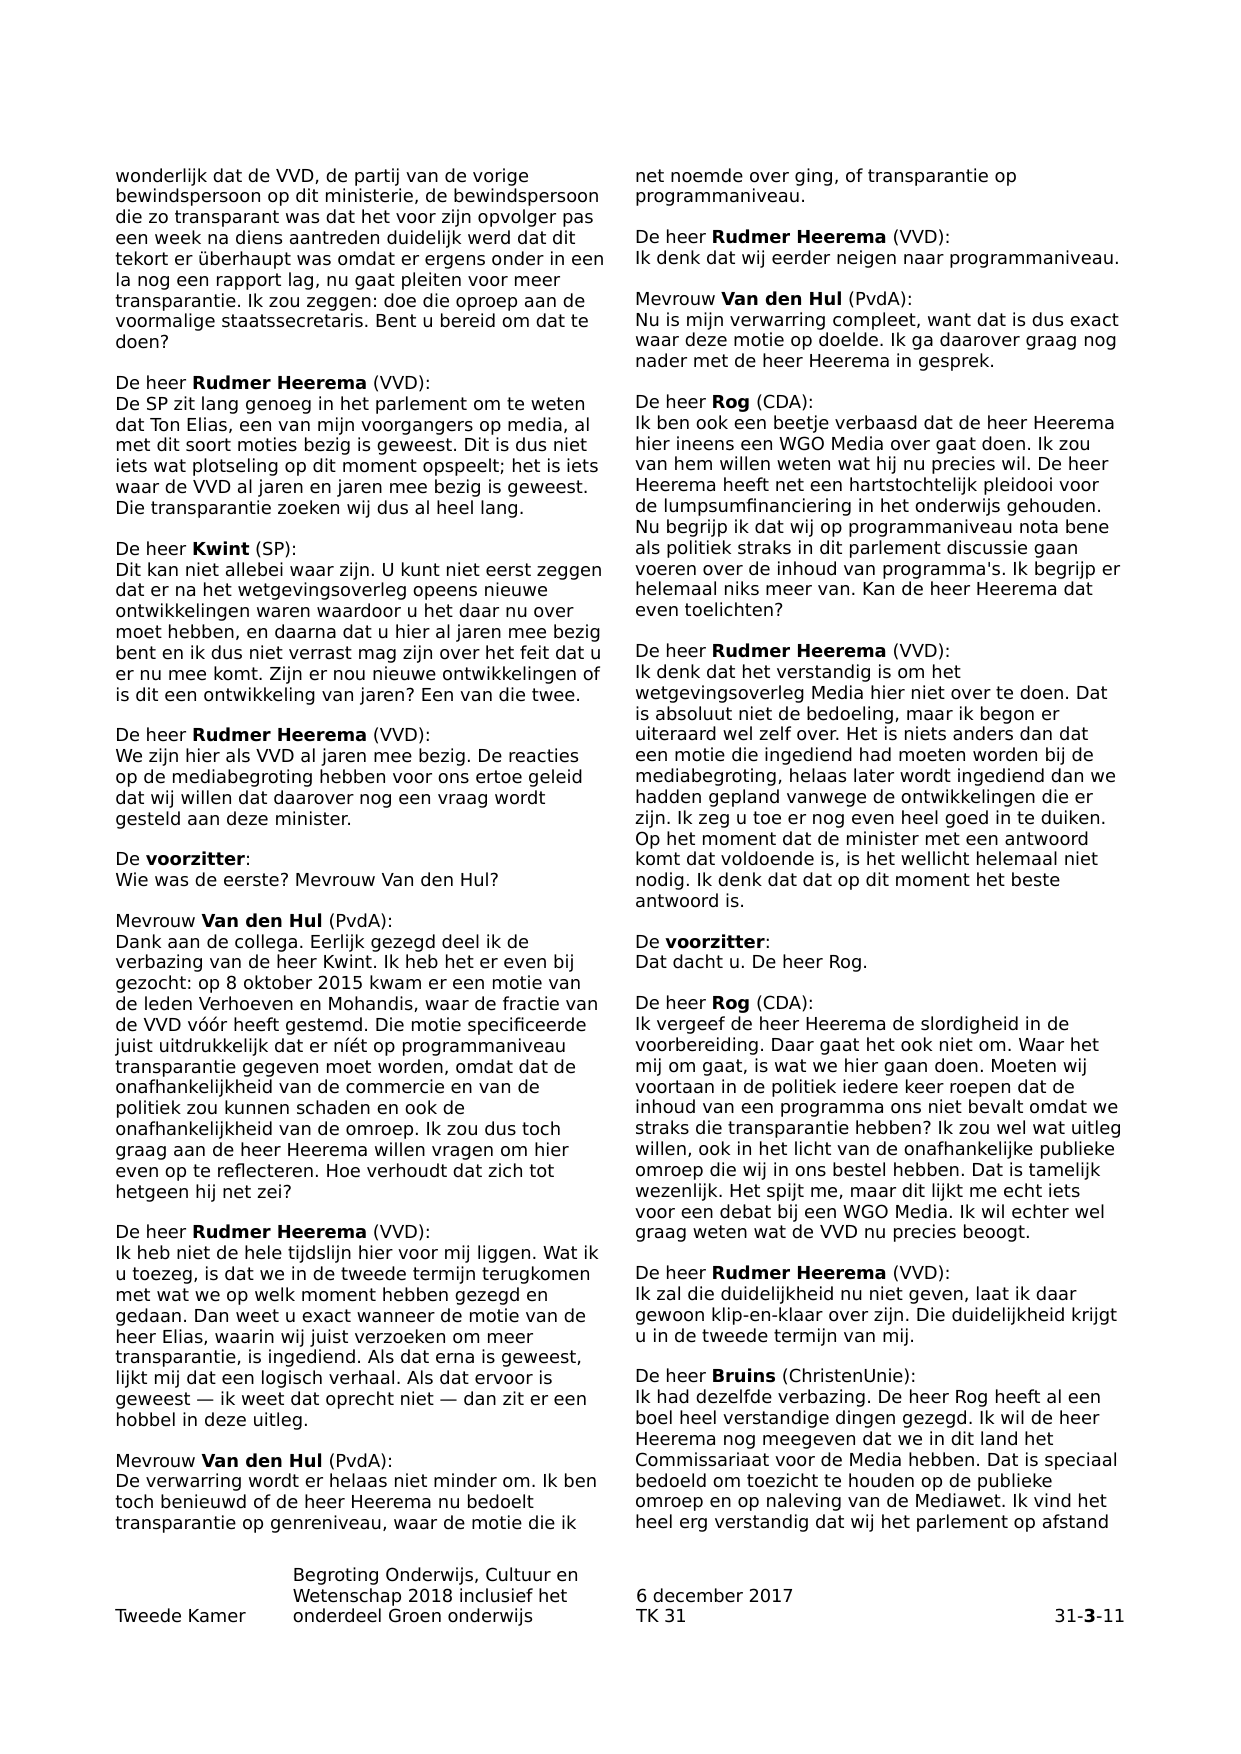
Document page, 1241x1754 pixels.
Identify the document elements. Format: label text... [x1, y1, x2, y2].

text De heer Rudmer Heerema (VVD): [115, 725, 605, 746]
text De verwarring wordt er helaas niet minder om. Ik ben toch benieuwd of de heer Heerema nu bedoelt transparantie op genreniveau, waar de motie die ik [115, 1471, 605, 1534]
text Dat dacht u. De heer Rog. [635, 952, 1125, 973]
text De voorzitter: [115, 849, 605, 870]
text De SP zit lang genoeg in het parlement om te weten dat Ton Elias, een van mijn voorgangers op media, al met dit soort moties bezig is geweest. Dit is dus niet iets wat plotseling op dit moment opspeelt; het is iets waar de VVD al jaren en jaren mee bezig is geweest. Die transparantie zoeken wij dus al heel lang. [115, 393, 605, 518]
text Mevrouw Van den Hul (PvdA): [115, 911, 605, 931]
text Mevrouw Van den Hul (PvdA): [115, 1451, 605, 1471]
text De heer Bruins (ChristenUnie): [635, 1366, 1125, 1387]
text Ik vergeef de heer Heerema de slordigheid in de voorbereiding. Daar gaat het ook niet om. Waar het mij om gaat, is wat we hier gaan doen. Moeten wij voortaan in de politiek iedere keer roepen dat de inhoud van een programma ons niet bevalt omdat we straks die transparantie hebben? Ik zou wel wat uitleg willen, ook in het licht van de onafhankelijke publieke omroep die wij in ons bestel hebben. Dat is tamelijk wezenlijk. Het spijt me, maar dit lijkt me echt iets voor een debat bij een WGO Media. Ik wil echter wel graag weten wat de VVD nu precies beoogt. [635, 1014, 1125, 1243]
text De heer Kwint (SP): [115, 538, 605, 559]
text We zijn hier als VVD al jaren mee bezig. De reacties op de mediabegroting hebben voor ons ertoe geleid dat wij willen dat daarover nog een vraag wordt gesteld aan deze minister. [115, 746, 605, 829]
text Dank aan de collega. Eerlijk gezegd deel ik de verbazing van de heer Kwint. Ik heb het er even bij gezocht: op 8 oktober 2015 kwam er een motie van de leden Verhoeven en Mohandis, waar de fractie van de VVD vóór heeft gestemd. Die motie specificeerde juist uitdrukkelijk dat er níét op programmaniveau transparantie gegeven moet worden, omdat dat de onafhankelijkheid van de commercie en van de politiek zou kunnen schaden en ook de onafhankelijkheid van de omroep. Ik zou dus toch graag aan de heer Heerema willen vragen om hier even op te reflecteren. Hoe verhoudt dat zich tot hetgeen hij net zei? [115, 931, 605, 1202]
text net noemde over ging, of transparantie op programmaniveau. [635, 165, 1125, 207]
text Ik heb niet de hele tijdslijn hier voor mij liggen. Wat ik u toezeg, is dat we in de tweede termijn terugkomen met wat we op welk moment hebben gezegd en gedaan. Dan weet u exact wanneer de motie van de heer Elias, waarin wij juist verzoeken om meer transparantie, is ingediend. Als dat erna is geweest, lijkt mij dat een logisch verhaal. Als dat ervoor is geweest — ik weet dat oprecht niet — dan zit er een hobbel in deze uitleg. [115, 1243, 605, 1431]
text Ik denk dat wij eerder neigen naar programmaniveau. [635, 248, 1125, 268]
text wonderlijk dat de VVD, de partij van de vorige bewindspersoon op dit ministerie, de bewindspersoon die zo transparant was dat het voor zijn opvolger pas een week na diens aantreden duidelijk werd dat dit tekort er überhaupt was omdat er ergens onder in een la nog een rapport lag, nu gaat pleiten voor meer transparantie. Ik zou zeggen: doe die oproep aan de voormalige staatssecretaris. Bent u bereid om dat te doen? [115, 165, 605, 353]
text Nu is mijn verwarring compleet, want dat is dus exact waar deze motie op doelde. Ik ga daarover graag nog nader met de heer Heerema in gesprek. [635, 309, 1125, 372]
text De heer Rudmer Heerema (VVD): [635, 641, 1125, 662]
text De heer Rudmer Heerema (VVD): [635, 227, 1125, 248]
text Ik had dezelfde verbazing. De heer Rog heeft al een boel heel verstandige dingen gezegd. Ik wil de heer Heerema nog meegeven dat we in dit land het Commissariaat voor de Media hebben. Dat is speciaal bedoeld om toezicht te houden op de publieke omroep en op naleving van de Mediawet. Ik vind het heel erg verstandig dat wij het parlement op afstand [635, 1387, 1125, 1533]
text Mevrouw Van den Hul (PvdA): [635, 288, 1125, 309]
text Wie was de eerste? Mevrouw Van den Hul? [115, 870, 605, 891]
text De heer Rudmer Heerema (VVD): [635, 1263, 1125, 1284]
text De heer Rudmer Heerema (VVD): [115, 373, 605, 393]
text Dit kan niet allebei waar zijn. U kunt niet eerst zeggen dat er na het wetgevingsoverleg opeens nieuwe ontwikkelingen waren waardoor u het daar nu over moet hebben, en daarna dat u hier al jaren mee bezig bent en ik dus niet verrast mag zijn over het feit dat u er nu mee komt. Zijn er nou nieuwe ontwikkelingen of is dit een ontwikkeling van jaren? Een van die twee. [115, 559, 605, 705]
text Ik denk dat het verstandig is om het wetgevingsoverleg Media hier niet over te doen. Dat is absoluut niet de bedoeling, maar ik begon er uiteraard wel zelf over. Het is niets anders dan dat een motie die ingediend had moeten worden bij de mediabegroting, helaas later wordt ingediend dan we hadden gepland vanwege de ontwikkelingen die er zijn. Ik zeg u toe er nog even heel goed in te duiken. Op het moment dat de minister met een antwoord komt dat voldoende is, is het wellicht helemaal niet nodig. Ik denk dat dat op dit moment het beste antwoord is. [635, 662, 1125, 912]
text Ik zal die duidelijkheid nu niet geven, laat ik daar gewoon klip-en-klaar over zijn. Die duidelijkheid krijgt u in de tweede termijn van mij. [635, 1284, 1125, 1346]
text De heer Rog (CDA): [635, 993, 1125, 1014]
text De heer Rudmer Heerema (VVD): [115, 1222, 605, 1243]
text De heer Rog (CDA): [635, 392, 1125, 412]
text De voorzitter: [635, 932, 1125, 952]
text Ik ben ook een beetje verbaasd dat de heer Heerema hier ineens een WGO Media over gaat doen. Ik zou van hem willen weten wat hij nu precies wil. De heer Heerema heeft net een hartstochtelijk pleidooi voor de lumpsumfinanciering in het onderwijs gehouden. Nu begrijp ik dat wij op programmaniveau nota bene als politiek straks in dit parlement discussie gaan voeren over de inhoud van programma's. Ik begrijp er helemaal niks meer van. Kan de heer Heerema dat even toelichten? [635, 412, 1125, 621]
